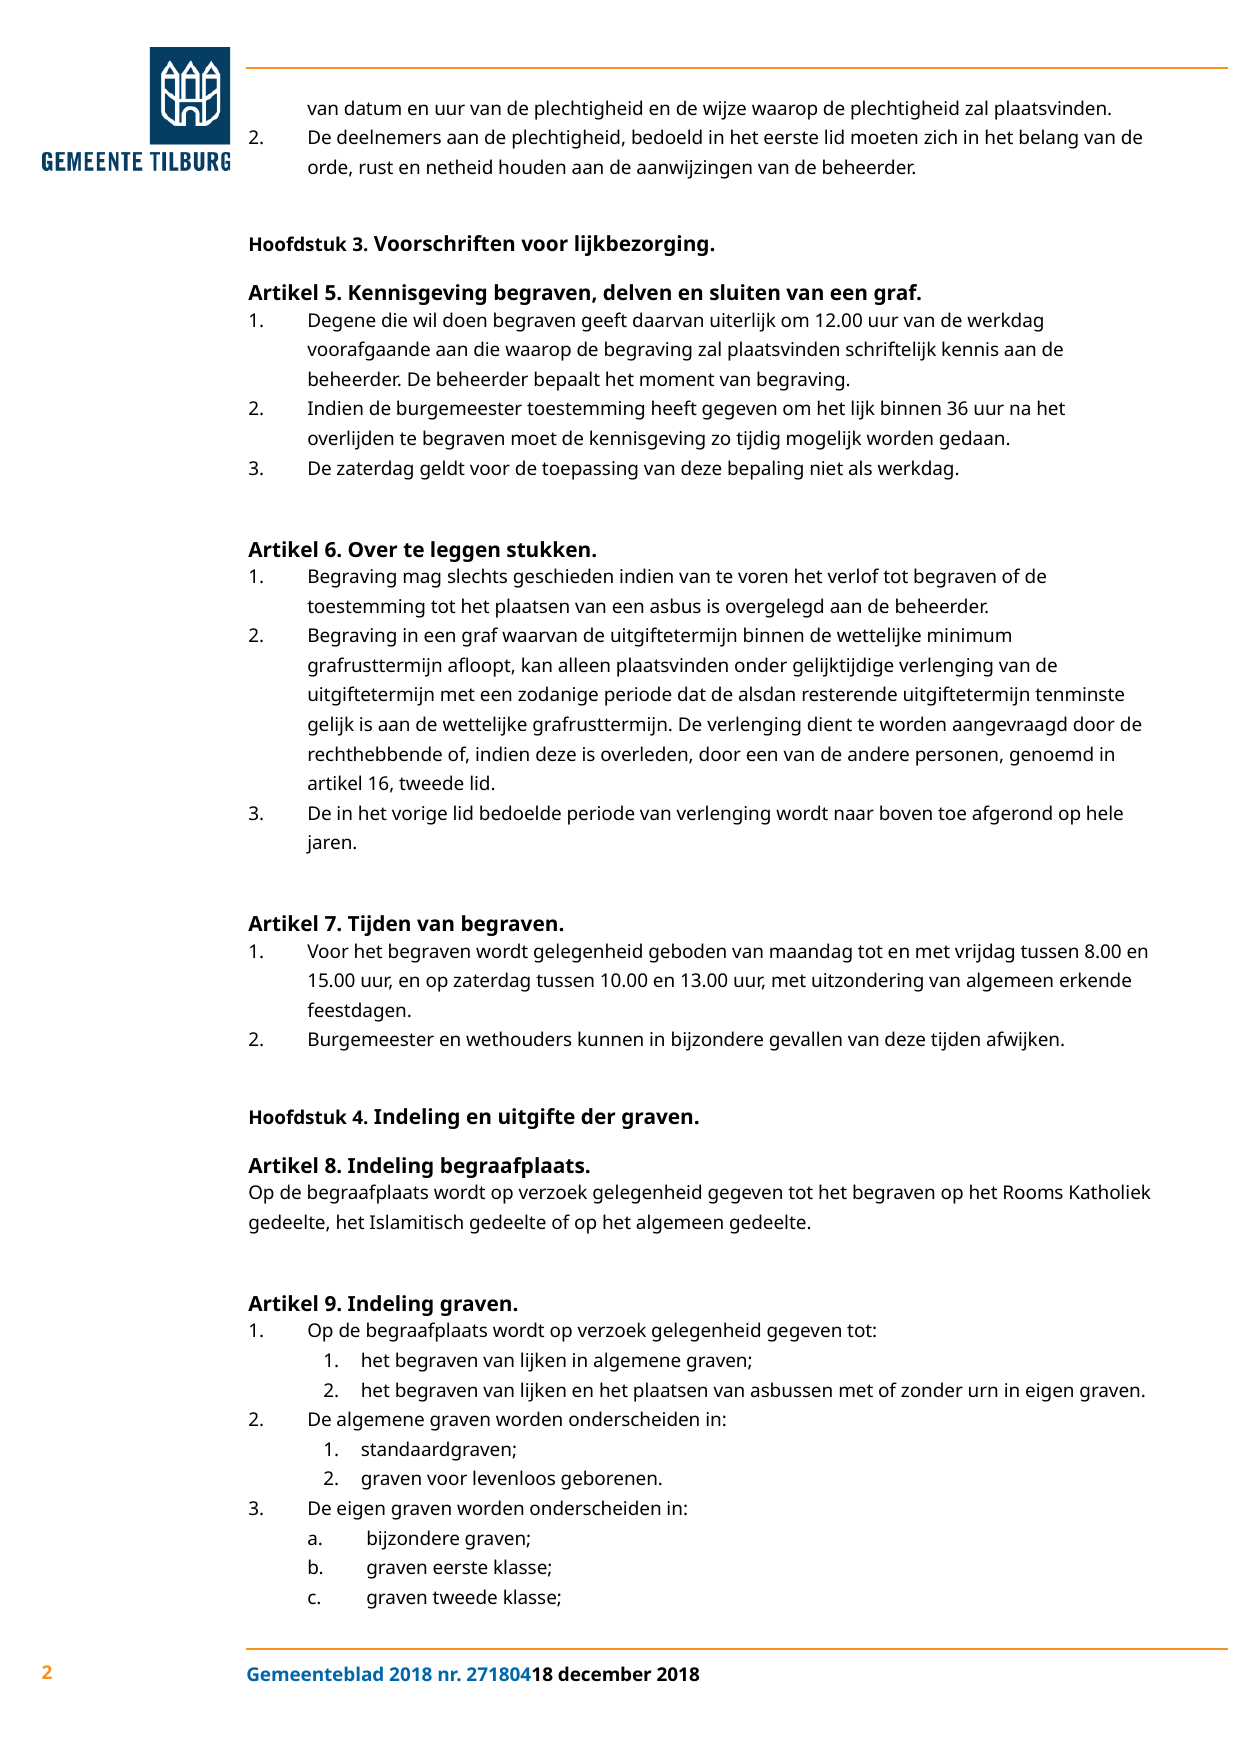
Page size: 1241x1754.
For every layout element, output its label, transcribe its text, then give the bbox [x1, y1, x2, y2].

list De in het vorige lid bedoelde periode van verlenging wordt naar boven toe afgerond op hele jaren. [248, 800, 1152, 855]
list Voor het begraven wordt gelegenheid geboden van maandag tot en met vrijdag tussen 8.00 en 15.00 uur, en op zaterdag tussen 10.00 en 13.00 uur, met uitzondering van algemeen erkende feestdagen. [248, 938, 1152, 1023]
list Begraving mag slechts geschieden indien van te voren het verlof tot begraven of de toestemming tot het plaatsen van een asbus is overgelegd aan de beheerder. [248, 563, 1152, 618]
list De algemene graven worden onderscheiden in: [248, 1406, 1152, 1432]
list De deelnemers aan de plechtigheid, bedoeld in het eerste lid moeten zich in het belang van de orde, rust en netheid houden aan de aanwijzingen van de beheerder. [248, 124, 1152, 180]
list Op de begraafplaats wordt op verzoek gelegenheid gegeven tot: [248, 1318, 1152, 1343]
text Hoofdstuk 4. Indeling en uitgifte der graven. [248, 1102, 1152, 1130]
picture [41, 47, 231, 172]
list het begraven van lijken en het plaatsen van asbussen met of zonder urn in eigen graven. [323, 1377, 1152, 1402]
list standaardgraven; [323, 1436, 1152, 1462]
list graven eerste klasse; [307, 1554, 1152, 1580]
list De eigen graven worden onderscheiden in: [248, 1495, 1152, 1521]
list Burgemeester en wethouders kunnen in bijzondere gevallen van deze tijden afwijken. [248, 1027, 1152, 1052]
list van datum en uur van de plechtigheid en de wijze waarop de plechtigheid zal plaatsvinden. [248, 95, 1152, 121]
list bijzondere graven; [307, 1525, 1152, 1550]
list De zaterdag geldt voor de toepassing van deze bepaling niet als werkdag. [248, 455, 1152, 481]
list Degene die wil doen begraven geeft daarvan uiterlijk om 12.00 uur van de werkdag voorafgaande aan die waarop de begraving zal plaatsvinden schriftelijk kennis aan de beheerder. De beheerder bepaalt het moment van begraving. [248, 307, 1152, 392]
text Artikel 7. Tijden van begraven. [248, 909, 1152, 938]
list Indien de burgemeester toestemming heeft gegeven om het lijk binnen 36 uur na het overlijden te begraven moet de kennisgeving zo tijdig mogelijk worden gedaan. [248, 396, 1152, 451]
list het begraven van lijken in algemene graven; [323, 1347, 1152, 1373]
list graven tweede klasse; [307, 1584, 1152, 1609]
list Begraving in een graf waarvan de uitgiftetermijn binnen de wettelijke minimum grafrusttermijn afloopt, kan alleen plaatsvinden onder gelijktijdige verlenging van de uitgiftetermijn met een zodanige periode dat de alsdan resterende uitgiftetermijn tenminste gelijk is aan de wettelijke grafrusttermijn. De verlenging dient te worden aangevraagd door de rechthebbende of, indien deze is overleden, door een van de andere personen, genoemd in artikel 16, tweede lid. [248, 622, 1152, 796]
text Artikel 8. Indeling begraafplaats. [248, 1151, 1152, 1179]
list graven voor levenloos geborenen. [323, 1466, 1152, 1491]
text Artikel 5. Kennisgeving begraven, delven en sluiten van een graf. [248, 278, 1152, 307]
text Hoofdstuk 3. Voorschriften voor lijkbezorging. [248, 229, 1152, 258]
text Artikel 9. Indeling graven. [248, 1289, 1152, 1318]
text Artikel 6. Over te leggen stukken. [248, 535, 1152, 563]
text Op de begraafplaats wordt op verzoek gelegenheid gegeven tot het begraven op het Rooms Katholiek gedeelte, het Islamitisch gedeelte of op het algemeen gedeelte. [248, 1179, 1152, 1235]
